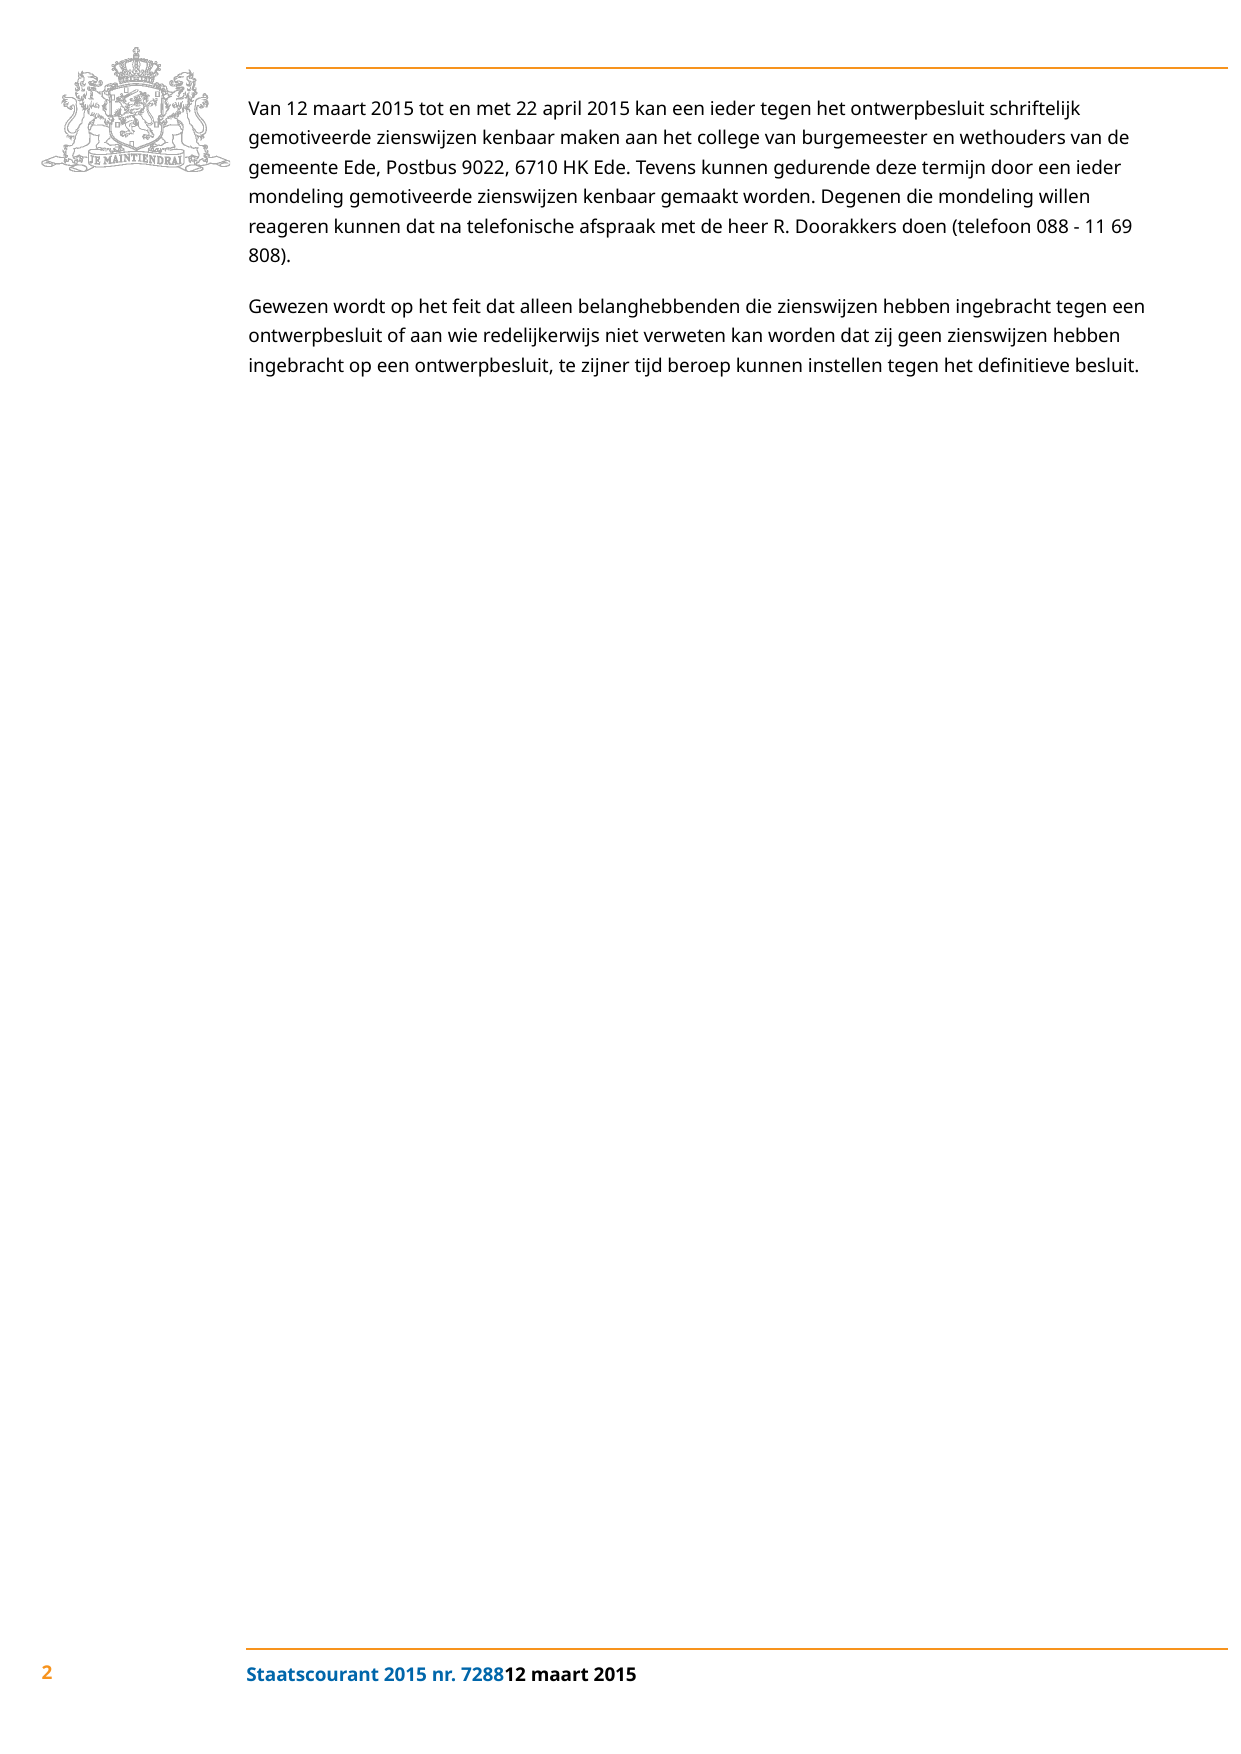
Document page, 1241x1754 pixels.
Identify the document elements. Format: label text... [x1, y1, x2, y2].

text Gewezen wordt op het feit dat alleen belanghebbenden die zienswijzen hebben ingebracht tegen een ontwerpbesluit of aan wie redelijkerwijs niet verweten kan worden dat zij geen zienswijzen hebben ingebracht op een ontwerpbesluit, te zijner tijd beroep kunnen instellen tegen het definitieve besluit. [248, 293, 1152, 378]
picture [41, 47, 231, 172]
text Van 12 maart 2015 tot en met 22 april 2015 kan een ieder tegen het ontwerpbesluit schriftelijk gemotiveerde zienswijzen kenbaar maken aan het college van burgemeester en wethouders van de gemeente Ede, Postbus 9022, 6710 HK Ede. Tevens kunnen gedurende deze termijn door een ieder mondeling gemotiveerde zienswijzen kenbaar gemaakt worden. Degenen die mondeling willen reageren kunnen dat na telefonische afspraak met de heer R. Doorakkers doen (telefoon 088 - 11 69 808). [248, 95, 1152, 268]
